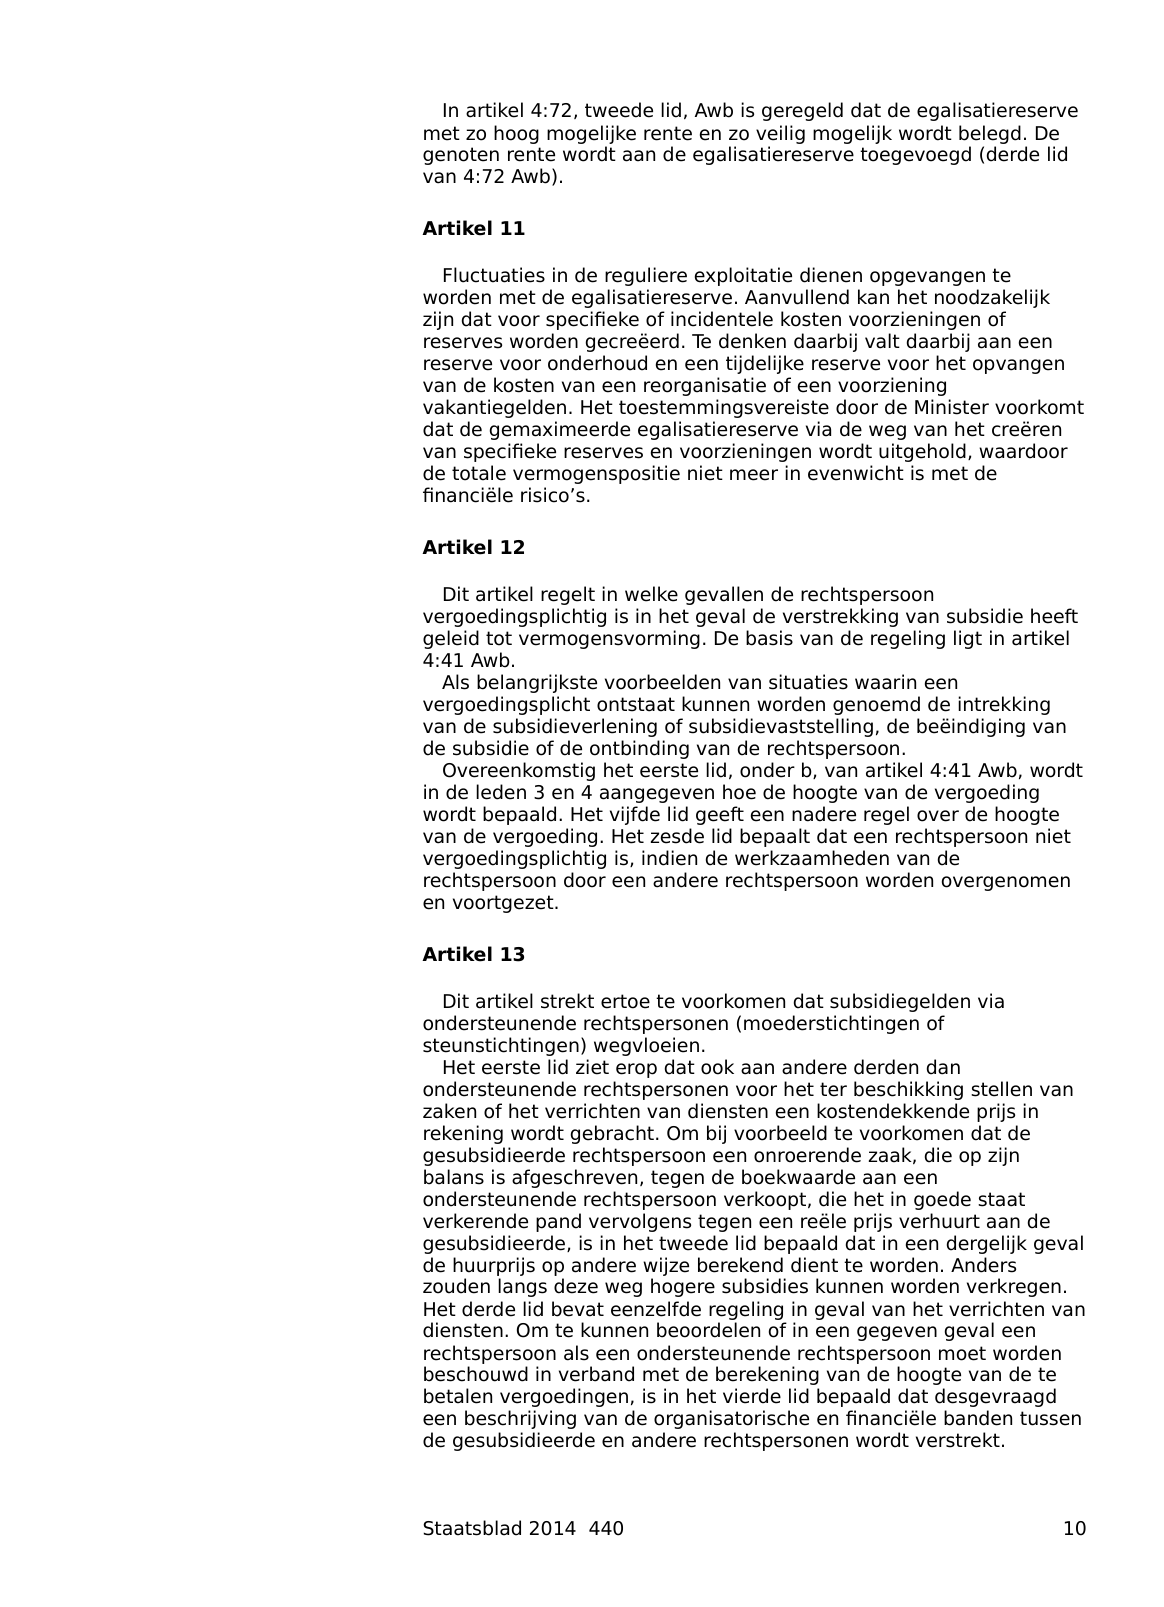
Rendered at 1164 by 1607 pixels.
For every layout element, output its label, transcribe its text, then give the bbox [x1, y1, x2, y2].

text Dit artikel regelt in welke gevallen de rechtspersoon vergoedingsplichtig is in het geval de verstrekking van subsidie heeft geleid tot vermogensvorming. De basis van de regeling ligt in artikel 4:41 Awb. [422, 584, 1087, 672]
text Dit artikel strekt ertoe te voorkomen dat subsidiegelden via ondersteunende rechtspersonen (moederstichtingen of steunstichtingen) wegvloeien. [422, 991, 1087, 1057]
subtitle Artikel 12 [422, 537, 1087, 559]
subtitle Artikel 11 [422, 218, 1087, 240]
text Overeenkomstig het eerste lid, onder b, van artikel 4:41 Awb, wordt in de leden 3 en 4 aangegeven hoe de hoogte van de vergoeding wordt bepaald. Het vijfde lid geeft een nadere regel over de hoogte van de vergoeding. Het zesde lid bepaalt dat een rechtspersoon niet vergoedingsplichtig is, indien de werkzaamheden van de rechtspersoon door een andere rechtspersoon worden overgenomen en voortgezet. [422, 760, 1087, 914]
text Fluctuaties in de reguliere exploitatie dienen opgevangen te worden met de egalisatiereserve. Aanvullend kan het noodzakelijk zijn dat voor specifieke of incidentele kosten voorzieningen of reserves worden gecreëerd. Te denken daarbij valt daarbij aan een reserve voor onderhoud en een tijdelijke reserve voor het opvangen van de kosten van een reorganisatie of een voorziening vakantiegelden. Het toestemmingsvereiste door de Minister voorkomt dat de gemaximeerde egalisatiereserve via de weg van het creëren van specifieke reserves en voorzieningen wordt uitgehold, waardoor de totale vermogenspositie niet meer in evenwicht is met de financiële risico’s. [422, 265, 1087, 507]
text Het eerste lid ziet erop dat ook aan andere derden dan ondersteunende rechtspersonen voor het ter beschikking stellen van zaken of het verrichten van diensten een kostendekkende prijs in rekening wordt gebracht. Om bij voorbeeld te voorkomen dat de gesubsidieerde rechtspersoon een onroerende zaak, die op zijn balans is afgeschreven, tegen de boekwaarde aan een ondersteunende rechtspersoon verkoopt, die het in goede staat verkerende pand vervolgens tegen een reële prijs verhuurt aan de gesubsidieerde, is in het tweede lid bepaald dat in een dergelijk geval de huurprijs op andere wijze berekend dient te worden. Anders zouden langs deze weg hogere subsidies kunnen worden verkregen. Het derde lid bevat eenzelfde regeling in geval van het verrichten van diensten. Om te kunnen beoordelen of in een gegeven geval een rechtspersoon als een ondersteunende rechtspersoon moet worden beschouwd in verband met de berekening van de hoogte van de te betalen vergoedingen, is in het vierde lid bepaald dat desgevraagd een beschrijving van de organisatorische en financiële banden tussen de gesubsidieerde en andere rechtspersonen wordt verstrekt. [422, 1057, 1087, 1452]
subtitle Artikel 13 [422, 944, 1087, 966]
text In artikel 4:72, tweede lid, Awb is geregeld dat de egalisatiereserve met zo hoog mogelijke rente en zo veilig mogelijk wordt belegd. De genoten rente wordt aan de egalisatiereserve toegevoegd (derde lid van 4:72 Awb). [422, 100, 1087, 188]
text Als belangrijkste voorbeelden van situaties waarin een vergoedingsplicht ontstaat kunnen worden genoemd de intrekking van de subsidieverlening of subsidievaststelling, de beëindiging van de subsidie of de ontbinding van de rechtspersoon. [422, 672, 1087, 760]
